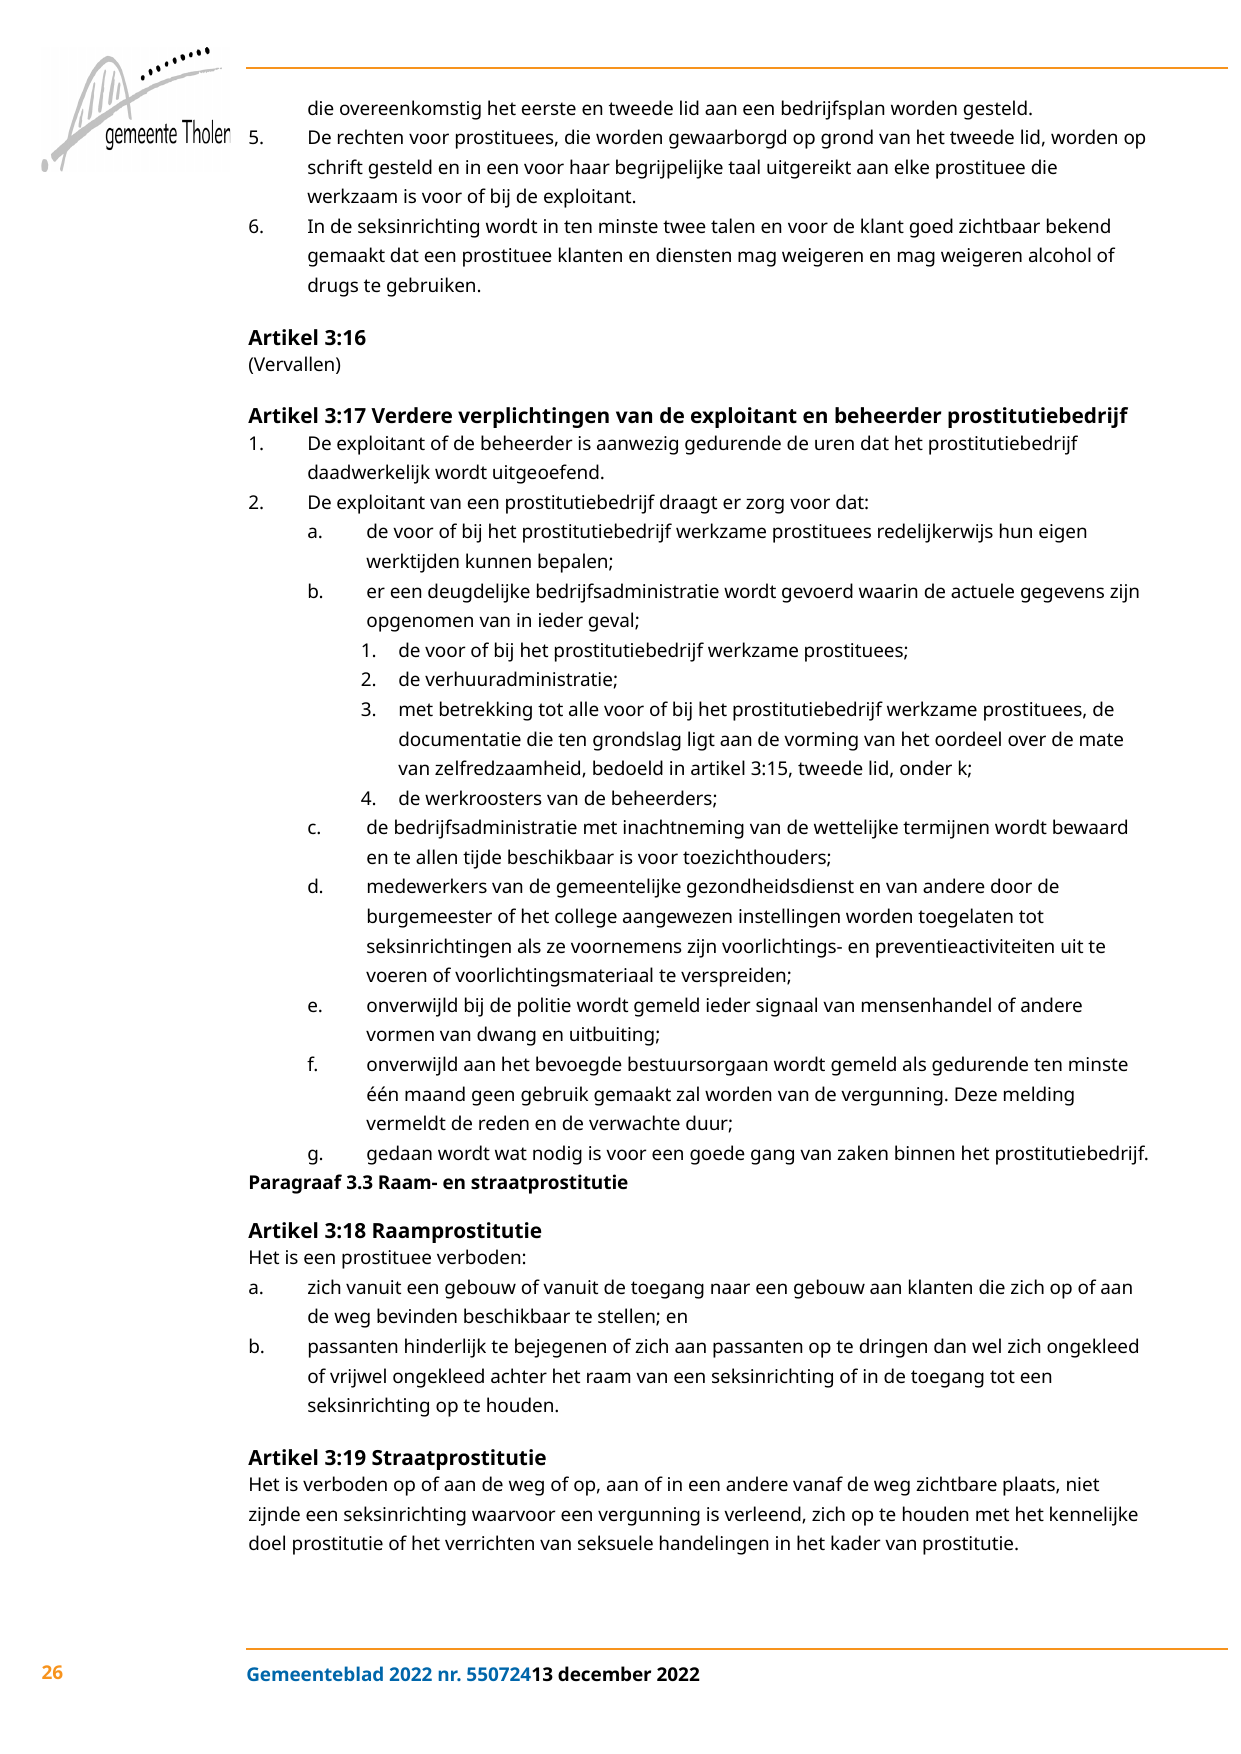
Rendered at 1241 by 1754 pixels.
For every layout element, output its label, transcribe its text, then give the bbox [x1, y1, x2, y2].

list er een deugdelijke bedrijfsadministratie wordt gevoerd waarin de actuele gegevens zijn opgenomen van in ieder geval; [307, 578, 1152, 633]
list onverwijld aan het bevoegde bestuursorgaan wordt gemeld als gedurende ten minste één maand geen gebruik gemaakt zal worden van de vergunning. Deze melding vermeldt de reden en de verwachte duur; [307, 1051, 1152, 1136]
list In de seksinrichting wordt in ten minste twee talen en voor de klant goed zichtbaar bekend gemaakt dat een prostituee klanten en diensten mag weigeren en mag weigeren alcohol of drugs te gebruiken. [248, 213, 1152, 298]
list de voor of bij het prostitutiebedrijf werkzame prostituees redelijkerwijs hun eigen werktijden kunnen bepalen; [307, 519, 1152, 574]
text Paragraaf 3.3 Raam- en straatprostitutie [248, 1169, 1152, 1195]
list die overeenkomstig het eerste en tweede lid aan een bedrijfsplan worden gesteld. [248, 95, 1152, 121]
list de voor of bij het prostitutiebedrijf werkzame prostituees; [361, 637, 1152, 663]
list zich vanuit een gebouw of vanuit de toegang naar een gebouw aan klanten die zich op of aan de weg bevinden beschikbaar te stellen; en [248, 1274, 1152, 1329]
text Artikel 3:19 Straatprostitutie [248, 1443, 1152, 1471]
text Artikel 3:17 Verdere verplichtingen van de exploitant en beheerder prostitutiebedrijf [248, 402, 1152, 430]
list de bedrijfsadministratie met inachtneming van de wettelijke termijnen wordt bewaard en te allen tijde beschikbaar is voor toezichthouders; [307, 814, 1152, 870]
text Artikel 3:16 [248, 323, 1152, 351]
picture [41, 47, 231, 172]
list passanten hinderlijk te bejegenen of zich aan passanten op te dringen dan wel zich ongekleed of vrijwel ongekleed achter het raam van een seksinrichting of in de toegang tot een seksinrichting op te houden. [248, 1333, 1152, 1418]
list onverwijld bij de politie wordt gemeld ieder signaal van mensenhandel of andere vormen van dwang en uitbuiting; [307, 992, 1152, 1047]
list gedaan wordt wat nodig is voor een goede gang van zaken binnen het prostitutiebedrijf. [307, 1140, 1152, 1166]
text Het is verboden op of aan de weg of op, aan of in een andere vanaf de weg zichtbare plaats, niet zijnde een seksinrichting waarvoor een vergunning is verleend, zich op te houden met het kennelijke doel prostitutie of het verrichten van seksuele handelingen in het kader van prostitutie. [248, 1471, 1152, 1556]
text (Vervallen) [248, 351, 1152, 377]
list De exploitant of de beheerder is aanwezig gedurende de uren dat het prostitutiebedrijf daadwerkelijk wordt uitgeoefend. [248, 430, 1152, 485]
list medewerkers van de gemeentelijke gezondheidsdienst en van andere door de burgemeester of het college aangewezen instellingen worden toegelaten tot seksinrichtingen als ze voornemens zijn voorlichtings- en preventieactiviteiten uit te voeren of voorlichtingsmateriaal te verspreiden; [307, 874, 1152, 988]
text Artikel 3:18 Raamprostitutie [248, 1216, 1152, 1244]
list met betrekking tot alle voor of bij het prostitutiebedrijf werkzame prostituees, de documentatie die ten grondslag ligt aan de vorming van het oordeel over de mate van zelfredzaamheid, bedoeld in artikel 3:15, tweede lid, onder k; [361, 696, 1152, 781]
list de werkroosters van de beheerders; [361, 785, 1152, 811]
text Het is een prostituee verboden: [248, 1244, 1152, 1270]
list De rechten voor prostituees, die worden gewaarborgd op grond van het tweede lid, worden op schrift gesteld en in een voor haar begrijpelijke taal uitgereikt aan elke prostituee die werkzaam is voor of bij de exploitant. [248, 124, 1152, 209]
list De exploitant van een prostitutiebedrijf draagt er zorg voor dat: [248, 489, 1152, 515]
list de verhuuradministratie; [361, 667, 1152, 692]
